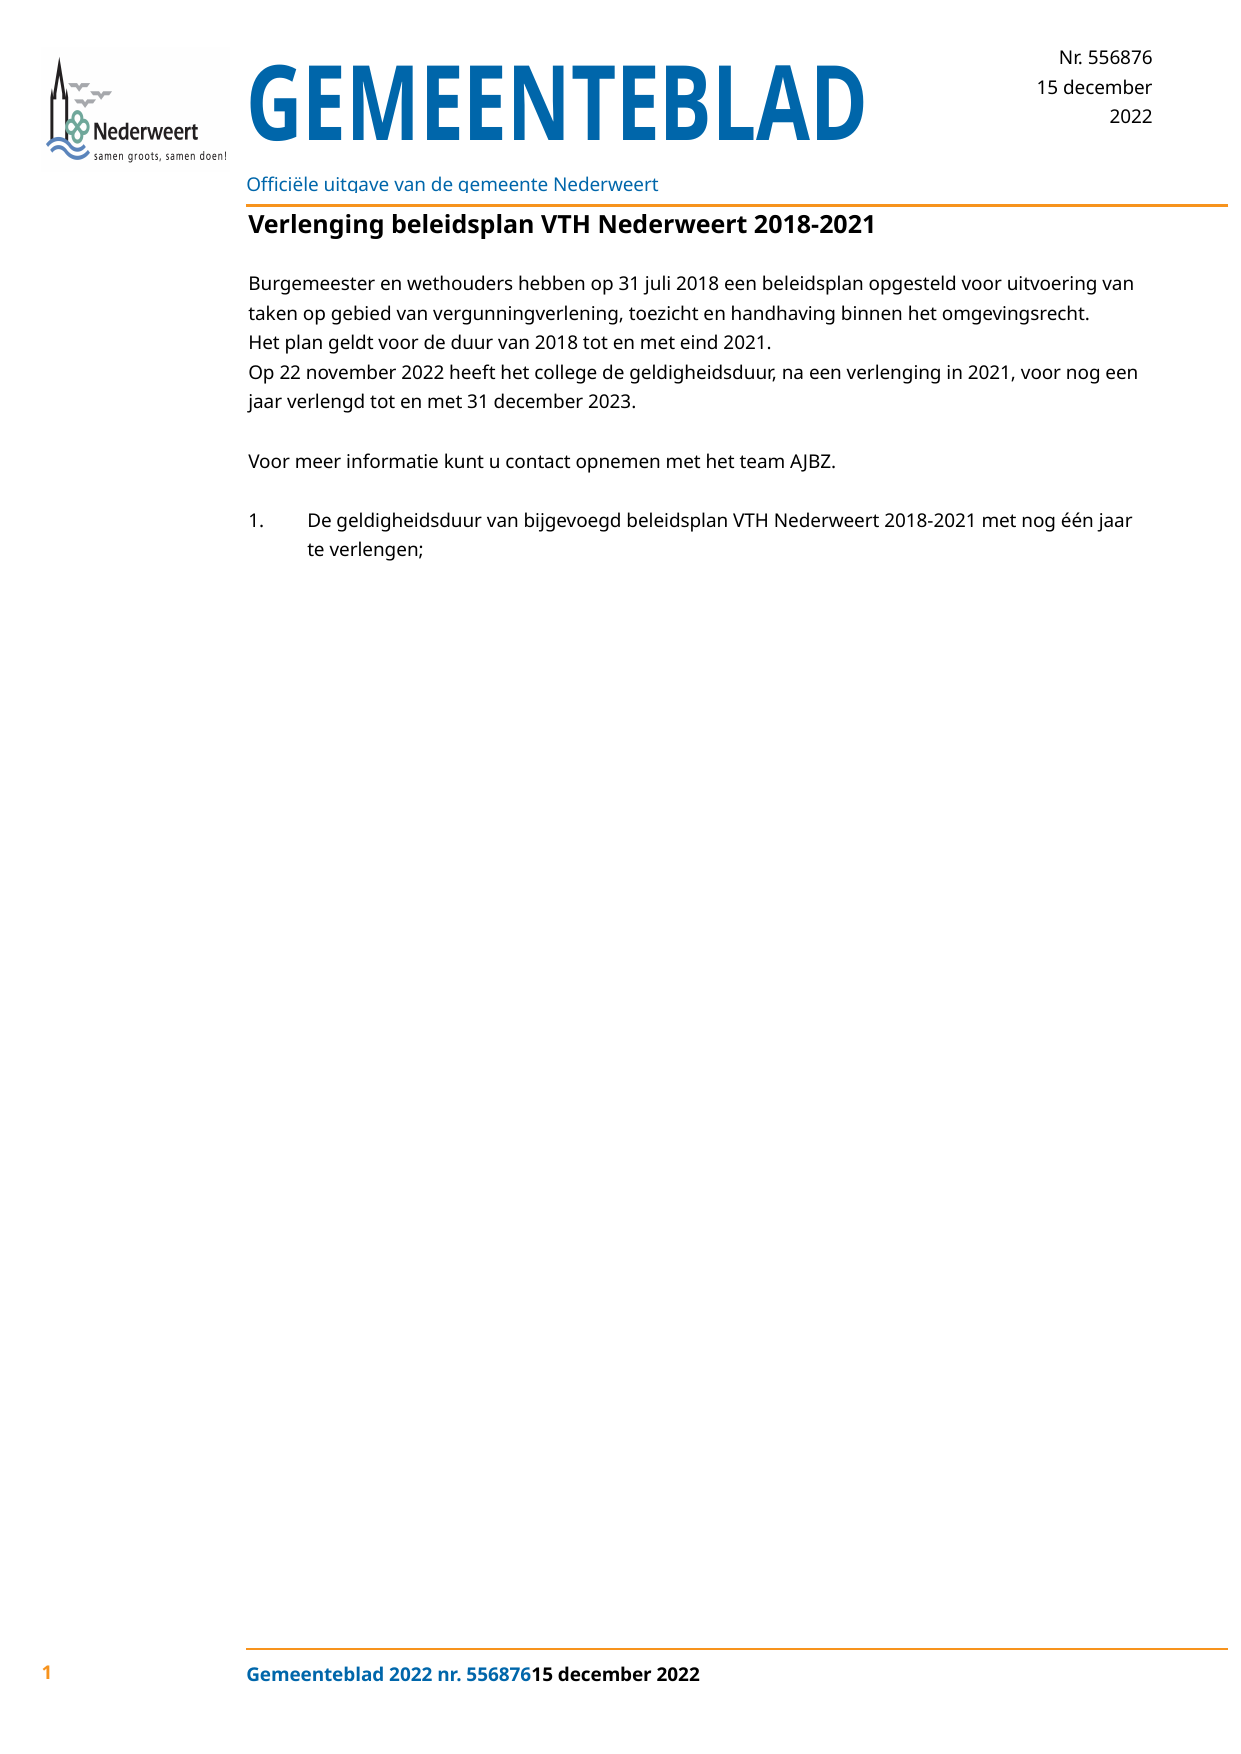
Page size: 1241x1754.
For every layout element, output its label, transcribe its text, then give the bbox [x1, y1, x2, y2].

picture [41, 47, 231, 172]
text Het plan geldt voor de duur van 2018 tot en met eind 2021. [248, 329, 1152, 355]
text Op 22 november 2022 heeft het college de geldigheidsduur, na een verlenging in 2021, voor nog een jaar verlengd tot en met 31 december 2023. [248, 359, 1152, 414]
text Verlenging beleidsplan VTH Nederweert 2018-2021 [248, 207, 1152, 241]
text Voor meer informatie kunt u contact opnemen met het team AJBZ. [248, 448, 1152, 473]
text Burgemeester en wethouders hebben op 31 juli 2018 een beleidsplan opgesteld voor uitvoering van taken op gebied van vergunningverlening, toezicht en handhaving binnen het omgevingsrecht. [248, 270, 1152, 326]
list De geldigheidsduur van bijgevoegd beleidsplan VTH Nederweert 2018-2021 met nog één jaar te verlengen; [248, 507, 1152, 562]
